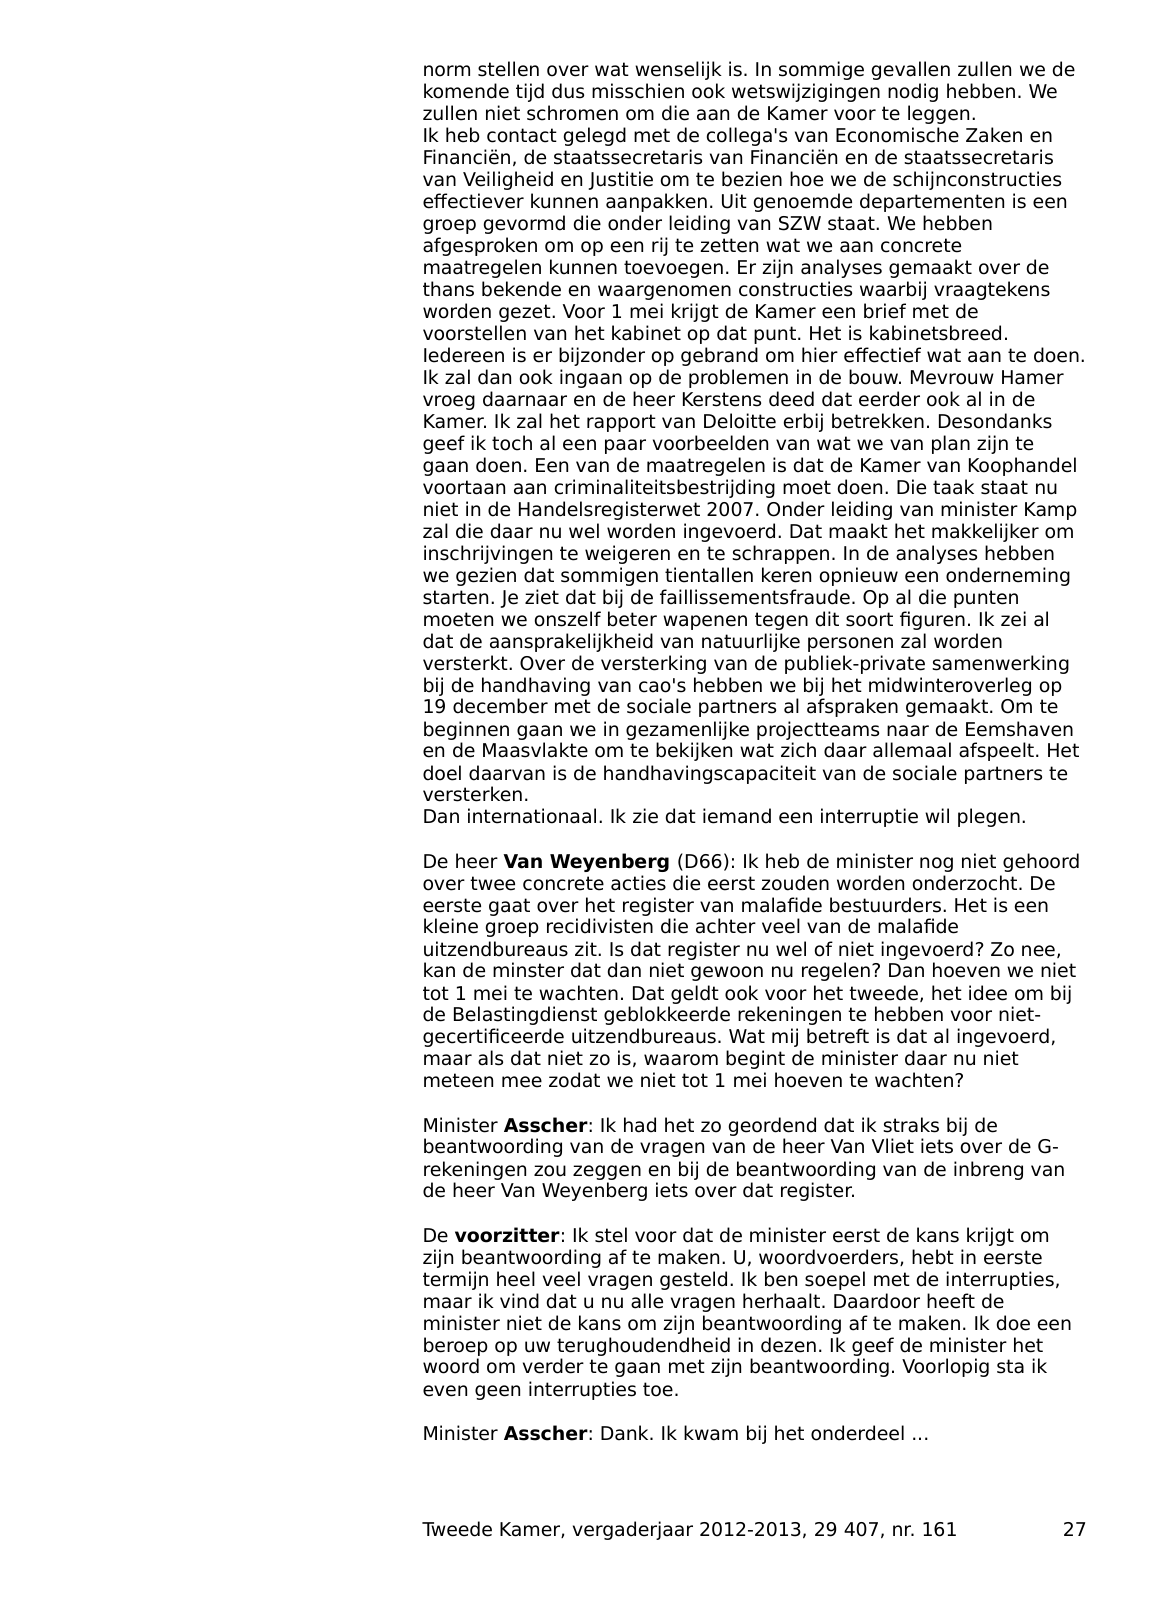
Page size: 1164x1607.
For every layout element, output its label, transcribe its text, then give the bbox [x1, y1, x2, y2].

text Minister Asscher: Ik had het zo geordend dat ik straks bij de beantwoording van de vragen van de heer Van Vliet iets over de G-rekeningen zou zeggen en bij de beantwoording van de inbreng van de heer Van Weyenberg iets over dat register. [422, 1114, 1087, 1202]
text Minister Asscher: Dank. Ik kwam bij het onderdeel ... [422, 1423, 1087, 1444]
text De voorzitter: Ik stel voor dat de minister eerst de kans krijgt om zijn beantwoording af te maken. U, woordvoerders, hebt in eerste termijn heel veel vragen gesteld. Ik ben soepel met de interrupties, maar ik vind dat u nu alle vragen herhaalt. Daardoor heeft de minister niet de kans om zijn beantwoording af te maken. Ik doe een beroep op uw terughoudendheid in dezen. Ik geef de minister het woord om verder te gaan met zijn beantwoording. Voorlopig sta ik even geen interrupties toe. [422, 1224, 1087, 1400]
text norm stellen over wat wenselijk is. In sommige gevallen zullen we de komende tijd dus misschien ook wetswijzigingen nodig hebben. We zullen niet schromen om die aan de Kamer voor te leggen. [422, 59, 1087, 125]
text Dan internationaal. Ik zie dat iemand een interruptie wil plegen. [422, 806, 1087, 828]
text De heer Van Weyenberg (D66): Ik heb de minister nog niet gehoord over twee concrete acties die eerst zouden worden onderzocht. De eerste gaat over het register van malafide bestuurders. Het is een kleine groep recidivisten die achter veel van de malafide uitzendbureaus zit. Is dat register nu wel of niet ingevoerd? Zo nee, kan de minster dat dan niet gewoon nu regelen? Dan hoeven we niet tot 1 mei te wachten. Dat geldt ook voor het tweede, het idee om bij de Belastingdienst geblokkeerde rekeningen te hebben voor niet-gecertificeerde uitzendbureaus. Wat mij betreft is dat al ingevoerd, maar als dat niet zo is, waarom begint de minister daar nu niet meteen mee zodat we niet tot 1 mei hoeven te wachten? [422, 851, 1087, 1092]
text Ik heb contact gelegd met de collega's van Economische Zaken en Financiën, de staatssecretaris van Financiën en de staatssecretaris van Veiligheid en Justitie om te bezien hoe we de schijnconstructies effectiever kunnen aanpakken. Uit genoemde departementen is een groep gevormd die onder leiding van SZW staat. We hebben afgesproken om op een rij te zetten wat we aan concrete maatregelen kunnen toevoegen. Er zijn analyses gemaakt over de thans bekende en waargenomen constructies waarbij vraagtekens worden gezet. Voor 1 mei krijgt de Kamer een brief met de voorstellen van het kabinet op dat punt. Het is kabinetsbreed. Iedereen is er bijzonder op gebrand om hier effectief wat aan te doen. Ik zal dan ook ingaan op de problemen in de bouw. Mevrouw Hamer vroeg daarnaar en de heer Kerstens deed dat eerder ook al in de Kamer. Ik zal het rapport van Deloitte erbij betrekken. Desondanks geef ik toch al een paar voorbeelden van wat we van plan zijn te gaan doen. Een van de maatregelen is dat de Kamer van Koophandel voortaan aan criminaliteitsbestrijding moet doen. Die taak staat nu niet in de Handelsregisterwet 2007. Onder leiding van minister Kamp zal die daar nu wel worden ingevoerd. Dat maakt het makkelijker om inschrijvingen te weigeren en te schrappen. In de analyses hebben we gezien dat sommigen tientallen keren opnieuw een onderneming starten. Je ziet dat bij de faillissementsfraude. Op al die punten moeten we onszelf beter wapenen tegen dit soort figuren. Ik zei al dat de aansprakelijkheid van natuurlijke personen zal worden versterkt. Over de versterking van de publiek-private samenwerking bij de handhaving van cao's hebben we bij het midwinteroverleg op 19 december met de sociale partners al afspraken gemaakt. Om te beginnen gaan we in gezamenlijke projectteams naar de Eemshaven en de Maasvlakte om te bekijken wat zich daar allemaal afspeelt. Het doel daarvan is de handhavingscapaciteit van de sociale partners te versterken. [422, 125, 1087, 806]
